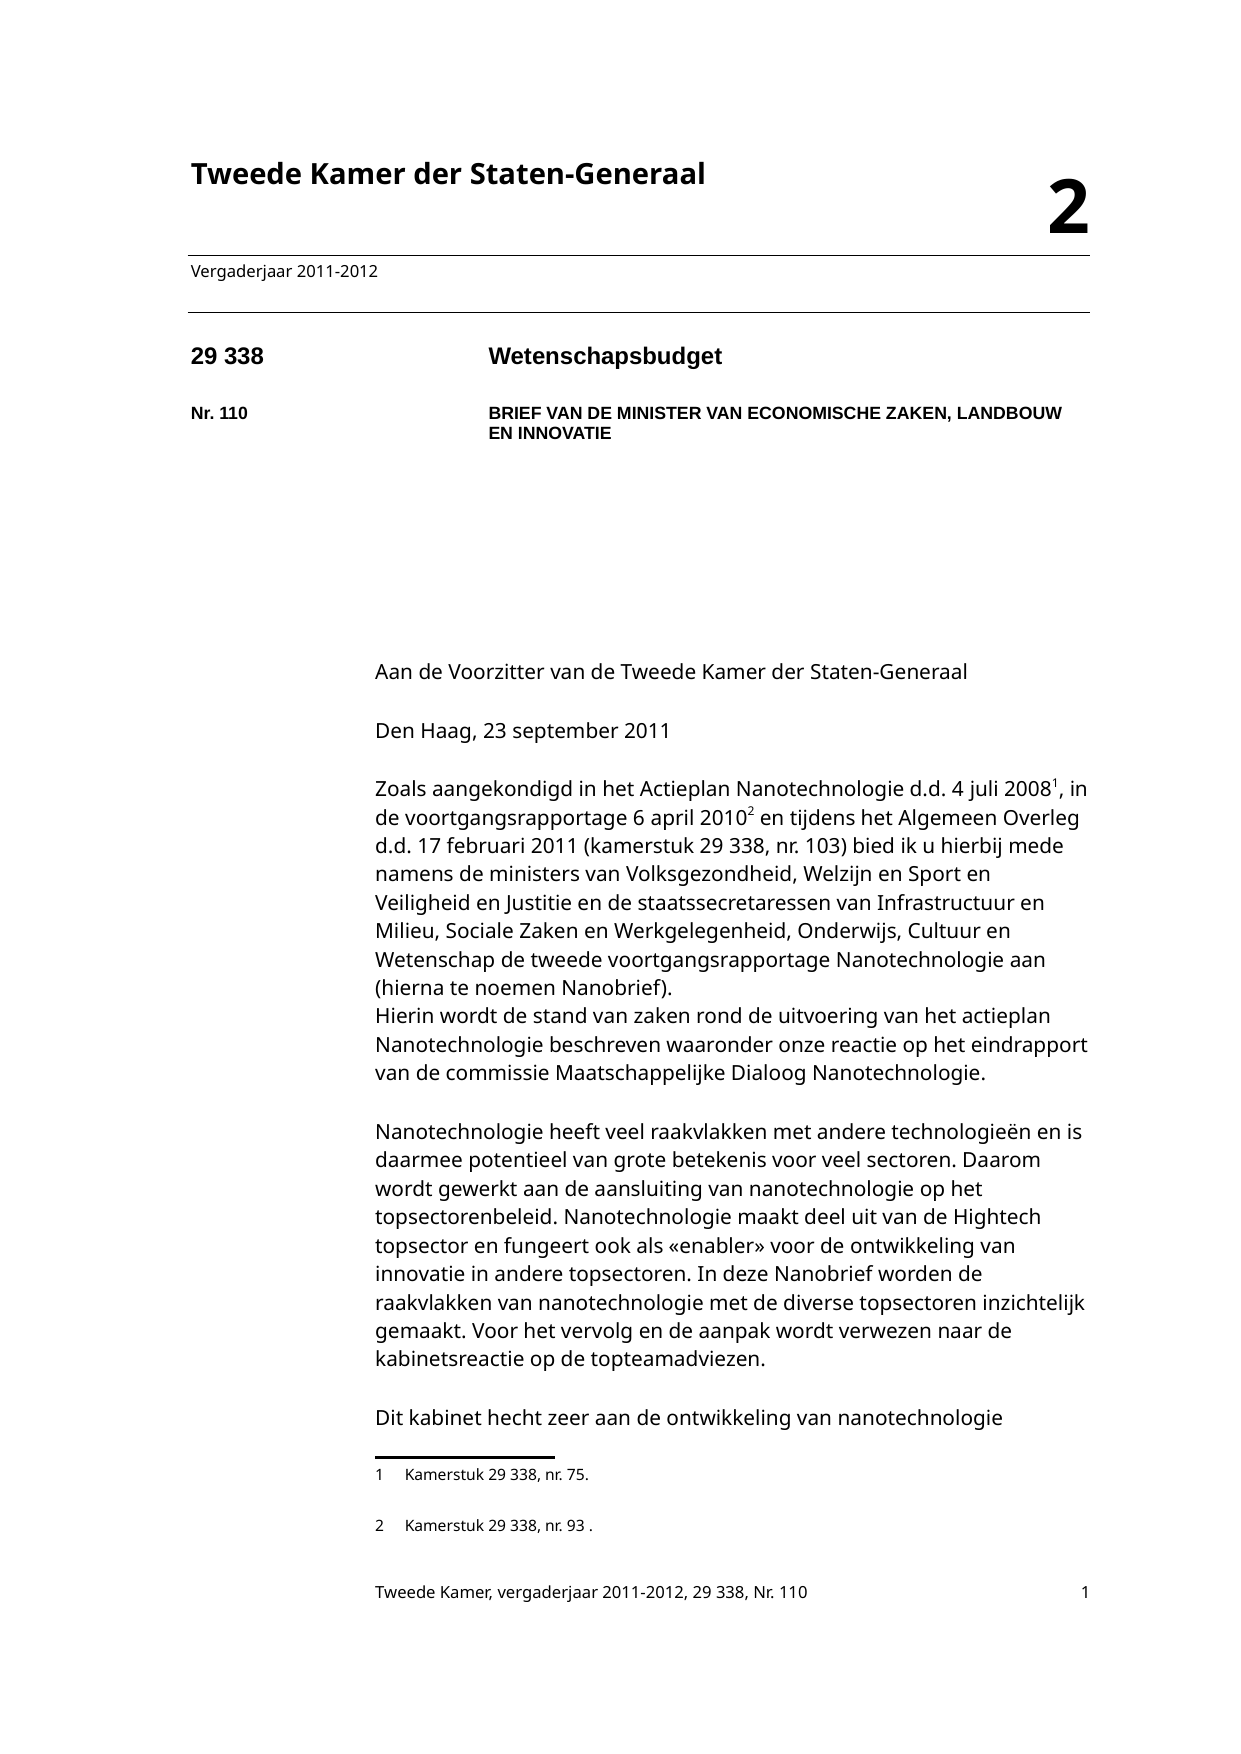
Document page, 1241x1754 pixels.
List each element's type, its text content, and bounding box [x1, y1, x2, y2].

text Kamerstuk 29 338, nr. 75. [375, 1449, 1090, 1478]
text Kamerstuk 29 338, nr. 93 . [375, 1508, 1090, 1536]
table_cell BRIEF VAN DE MINISTER VAN ECONOMISCHE ZAKEN, LANDBOUW EN INNOVATIE [485, 399, 1090, 539]
table_cell Wetenschapsbudget [485, 339, 1090, 399]
table_cell [485, 256, 1090, 312]
text Zoals aangekondigd in het Actieplan Nanotechnologie d.d. 4 juli 2008, in de voortgangsrapportage 6 april 2010 en tijdens het Algemeen Overleg d.d. 17 februari 2011 (kamerstuk 29 338, nr. 103) bied ik u hierbij mede namens de ministers van Volksgezondheid, Welzijn en Sport en Veiligheid en Justitie en de staatssecretaressen van Infrastructuur en Milieu, Sociale Zaken en Werkgelegenheid, Onderwijs, Cultuur en Wetenschap de tweede voortgangsrapportage Nanotechnologie aan (hierna te noemen Nanobrief). [375, 774, 1090, 1002]
text Nanotechnologie heeft veel raakvlakken met andere technologieën en is daarmee potentieel van grote betekenis voor veel sectoren. Daarom wordt gewerkt aan de aansluiting van nanotechnologie op het topsectorenbeleid. Nanotechnologie maakt deel uit van de Hightech topsector en fungeert ook als «enabler» voor de ontwikkeling van innovatie in andere topsectoren. In deze Nanobrief worden de raakvlakken van nanotechnologie met de diverse topsectoren inzichtelijk gemaakt. Voor het vervolg en de aanpak wordt verwezen naar de kabinetsreactie op de topteamadviezen. [375, 1117, 1090, 1373]
table_header 2 [910, 150, 1090, 255]
text Hierin wordt de stand van zaken rond de uitvoering van het actieplan Nanotechnologie beschreven waaronder onze reactie op het eindrapport van de commissie Maatschappelijke Dialoog Nanotechnologie. [375, 1002, 1090, 1087]
table_cell [188, 313, 485, 339]
table_cell [485, 313, 1090, 339]
text Aan de Voorzitter van de Tweede Kamer der Staten-Generaal [375, 657, 1090, 686]
table_header Tweede Kamer der Staten-Generaal [188, 150, 909, 255]
table_cell 29 338 [188, 339, 485, 399]
table_cell Vergaderjaar 2011-2012 [188, 256, 485, 312]
text Den Haag, 23 september 2011 [375, 716, 1090, 744]
text Dit kabinet hecht zeer aan de ontwikkeling van nanotechnologie [375, 1403, 1090, 1431]
table_cell Nr. 110 [188, 399, 485, 539]
